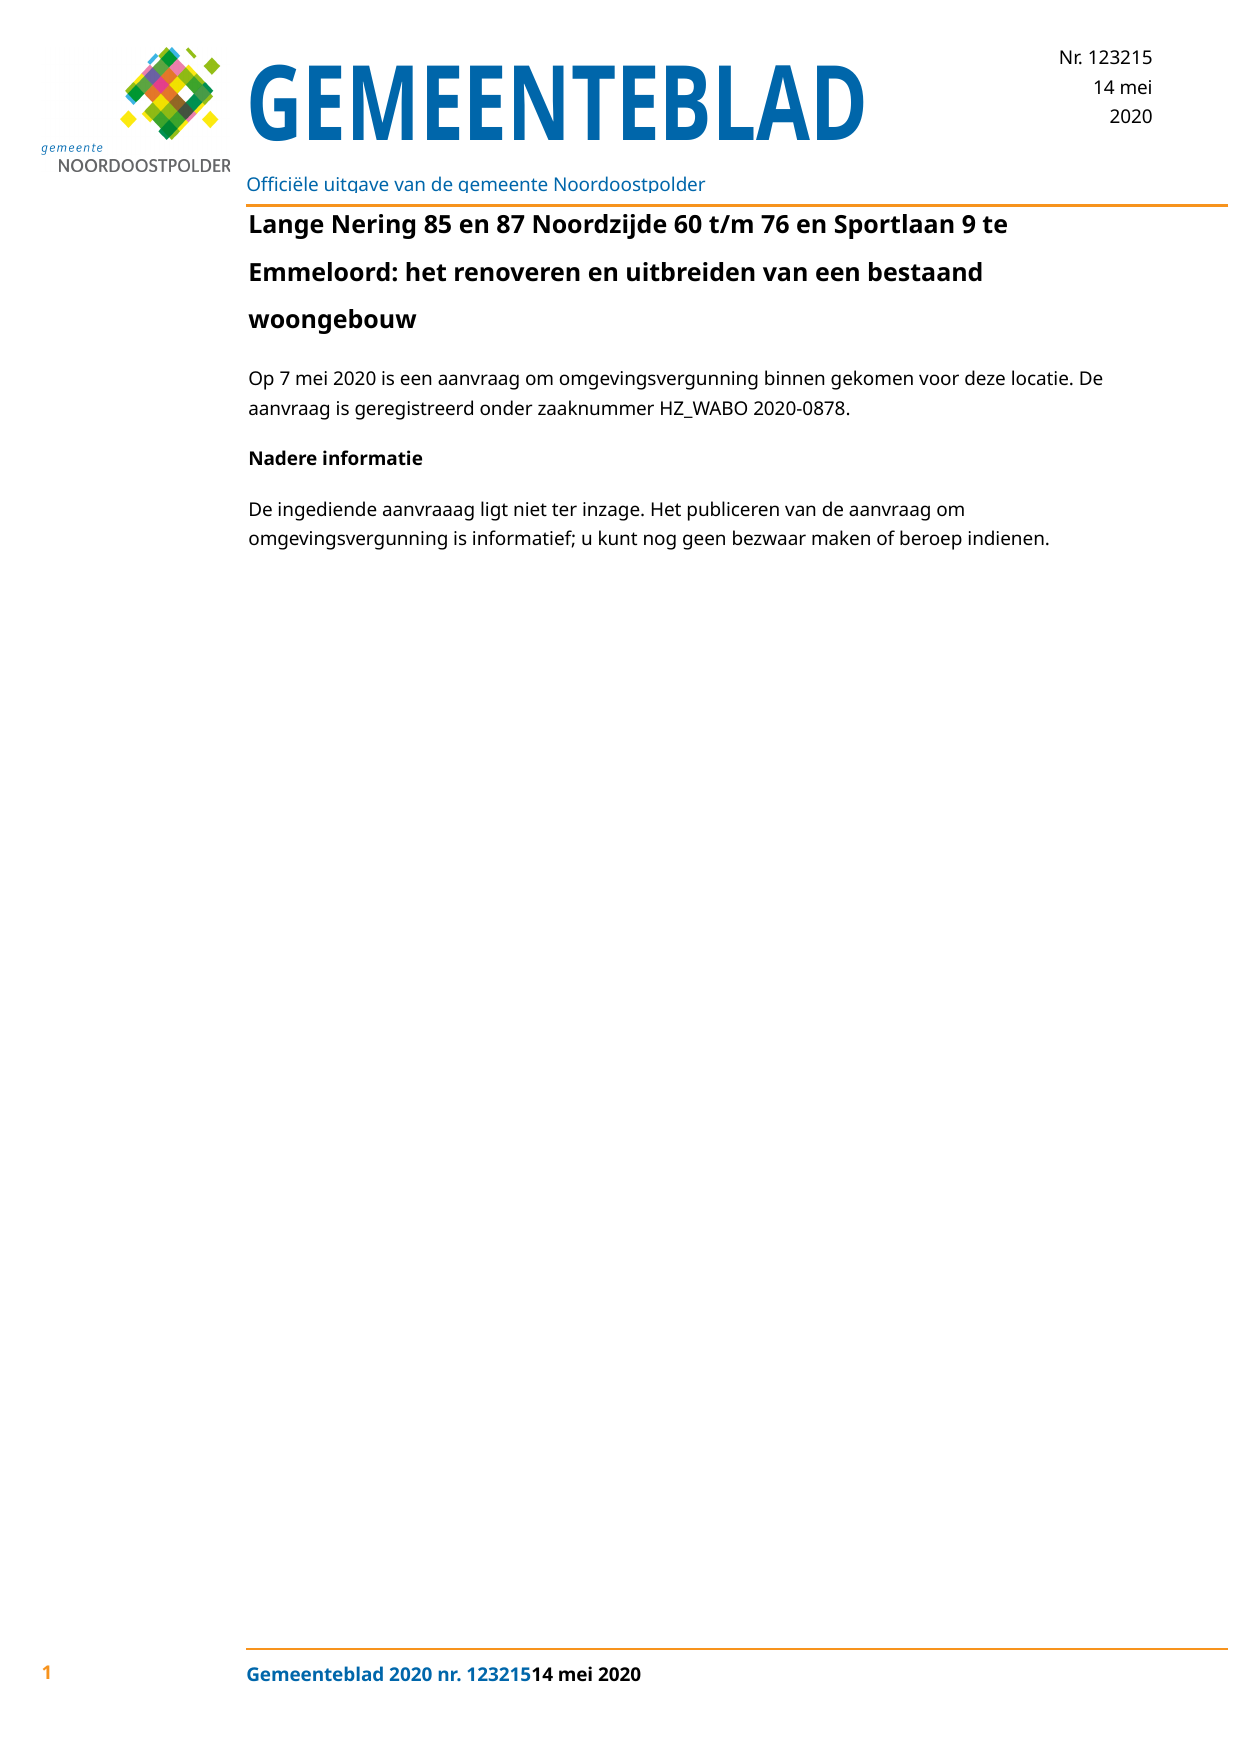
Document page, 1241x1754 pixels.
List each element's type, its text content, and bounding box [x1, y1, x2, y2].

picture [41, 47, 231, 172]
text De ingediende aanvraaag ligt niet ter inzage. Het publiceren van de aanvraag om omgevingsvergunning is informatief; u kunt nog geen bezwaar maken of beroep indienen. [248, 496, 1152, 551]
text Lange Nering 85 en 87 Noordzijde 60 t/m 76 en Sportlaan 9 te Emmeloord: het renoveren en uitbreiden van een bestaand woongebouw [248, 207, 1152, 336]
text Nadere informatie [248, 446, 1152, 471]
text Op 7 mei 2020 is een aanvraag om omgevingsvergunning binnen gekomen voor deze locatie. De aanvraag is geregistreerd onder zaaknummer HZ_WABO 2020-0878. [248, 366, 1152, 421]
